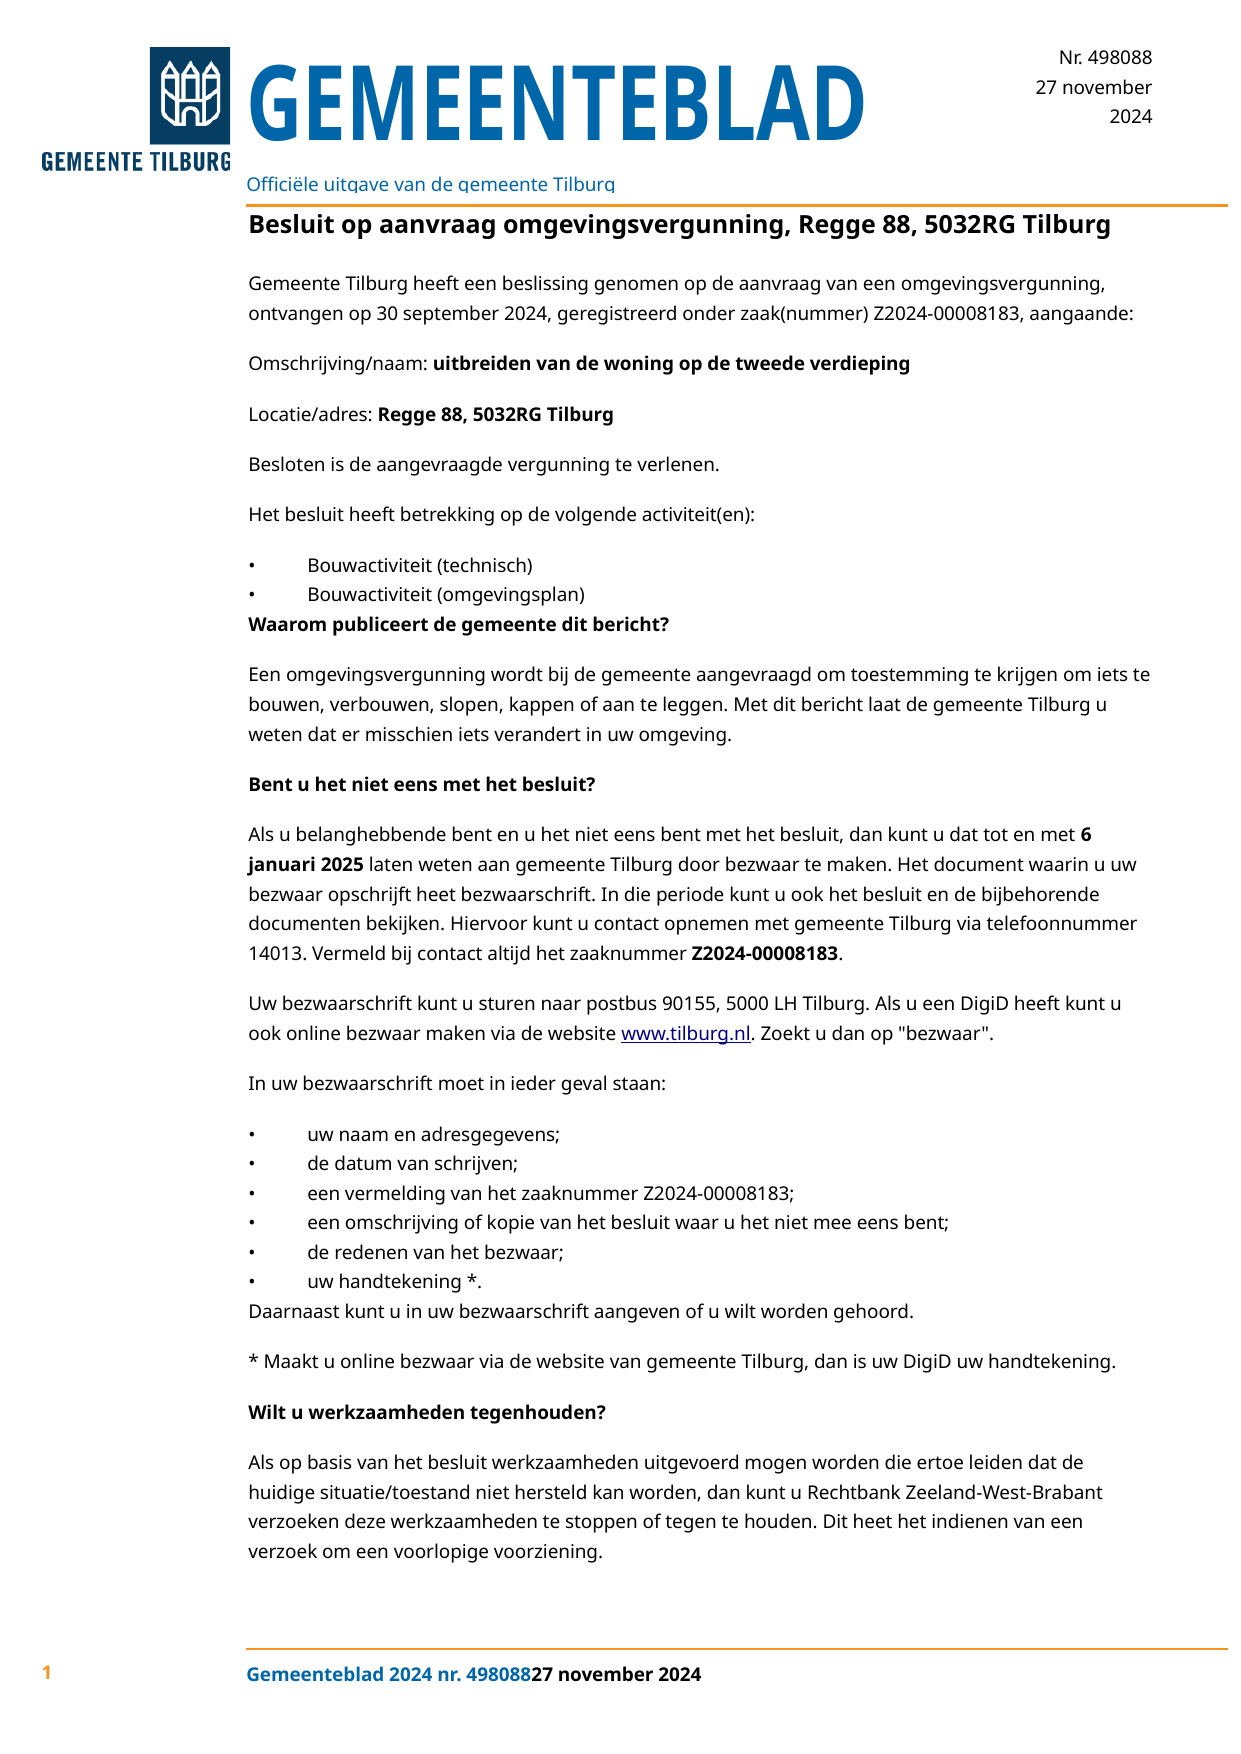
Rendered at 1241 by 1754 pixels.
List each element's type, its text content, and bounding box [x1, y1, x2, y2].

text Als op basis van het besluit werkzaamheden uitgevoerd mogen worden die ertoe leiden dat de huidige situatie/toestand niet hersteld kan worden, dan kunt u Rechtbank Zeeland-West-Brabant verzoeken deze werkzaamheden te stoppen of tegen te houden. Dit heet het indienen van een verzoek om een voorlopige voorziening. [248, 1449, 1152, 1564]
text Waarom publiceert de gemeente dit bericht? [248, 611, 1152, 637]
text Besluit op aanvraag omgevingsvergunning, Regge 88, 5032RG Tilburg [248, 207, 1152, 241]
text Daarnaast kunt u in uw bezwaarschrift aangeven of u wilt worden gehoord. [248, 1298, 1152, 1324]
text * Maakt u online bezwaar via de website van gemeente Tilburg, dan is uw DigiD uw handtekening. [248, 1349, 1152, 1374]
list uw handtekening *. [248, 1269, 1152, 1294]
text Bent u het niet eens met het besluit? [248, 771, 1152, 797]
text Wilt u werkzaamheden tegenhouden? [248, 1399, 1152, 1425]
text Een omgevingsvergunning wordt bij de gemeente aangevraagd om toestemming te krijgen om iets te bouwen, verbouwen, slopen, kappen of aan te leggen. Met dit bericht laat de gemeente Tilburg u weten dat er misschien iets verandert in uw omgeving. [248, 662, 1152, 746]
list de redenen van het bezwaar; [248, 1239, 1152, 1265]
text Omschrijving/naam: uitbreiden van de woning op de tweede verdieping [248, 350, 1152, 376]
text Locatie/adres: Regge 88, 5032RG Tilburg [248, 401, 1152, 426]
list de datum van schrijven; [248, 1150, 1152, 1176]
list een vermelding van het zaaknummer Z2024-00008183; [248, 1180, 1152, 1206]
list Bouwactiviteit (technisch) [248, 552, 1152, 578]
picture [41, 47, 231, 172]
text Uw bezwaarschrift kunt u sturen naar postbus 90155, 5000 LH Tilburg. Als u een DigiD heeft kunt u ook online bezwaar maken via de website www.tilburg.nl. Zoekt u dan op "bezwaar". [248, 990, 1152, 1046]
list uw naam en adresgegevens; [248, 1121, 1152, 1146]
text Het besluit heeft betrekking op de volgende activiteit(en): [248, 502, 1152, 527]
text Als u belanghebbende bent en u het niet eens bent met het besluit, dan kunt u dat tot en met 6 januari 2025 laten weten aan gemeente Tilburg door bezwaar te maken. Het document waarin u uw bezwaar opschrijft heet bezwaarschrift. In die periode kunt u ook het besluit en de bijbehorende documenten bekijken. Hiervoor kunt u contact opnemen met gemeente Tilburg via telefoonnummer 14013. Vermeld bij contact altijd het zaaknummer Z2024-00008183. [248, 822, 1152, 966]
list een omschrijving of kopie van het besluit waar u het niet mee eens bent; [248, 1209, 1152, 1235]
text In uw bezwaarschrift moet in ieder geval staan: [248, 1070, 1152, 1096]
text Gemeente Tilburg heeft een beslissing genomen op de aanvraag van een omgevingsvergunning, ontvangen op 30 september 2024, geregistreerd onder zaak(nummer) Z2024-00008183, aangaande: [248, 270, 1152, 326]
list Bouwactiviteit (omgevingsplan) [248, 582, 1152, 607]
text Besloten is de aangevraagde vergunning te verlenen. [248, 451, 1152, 477]
